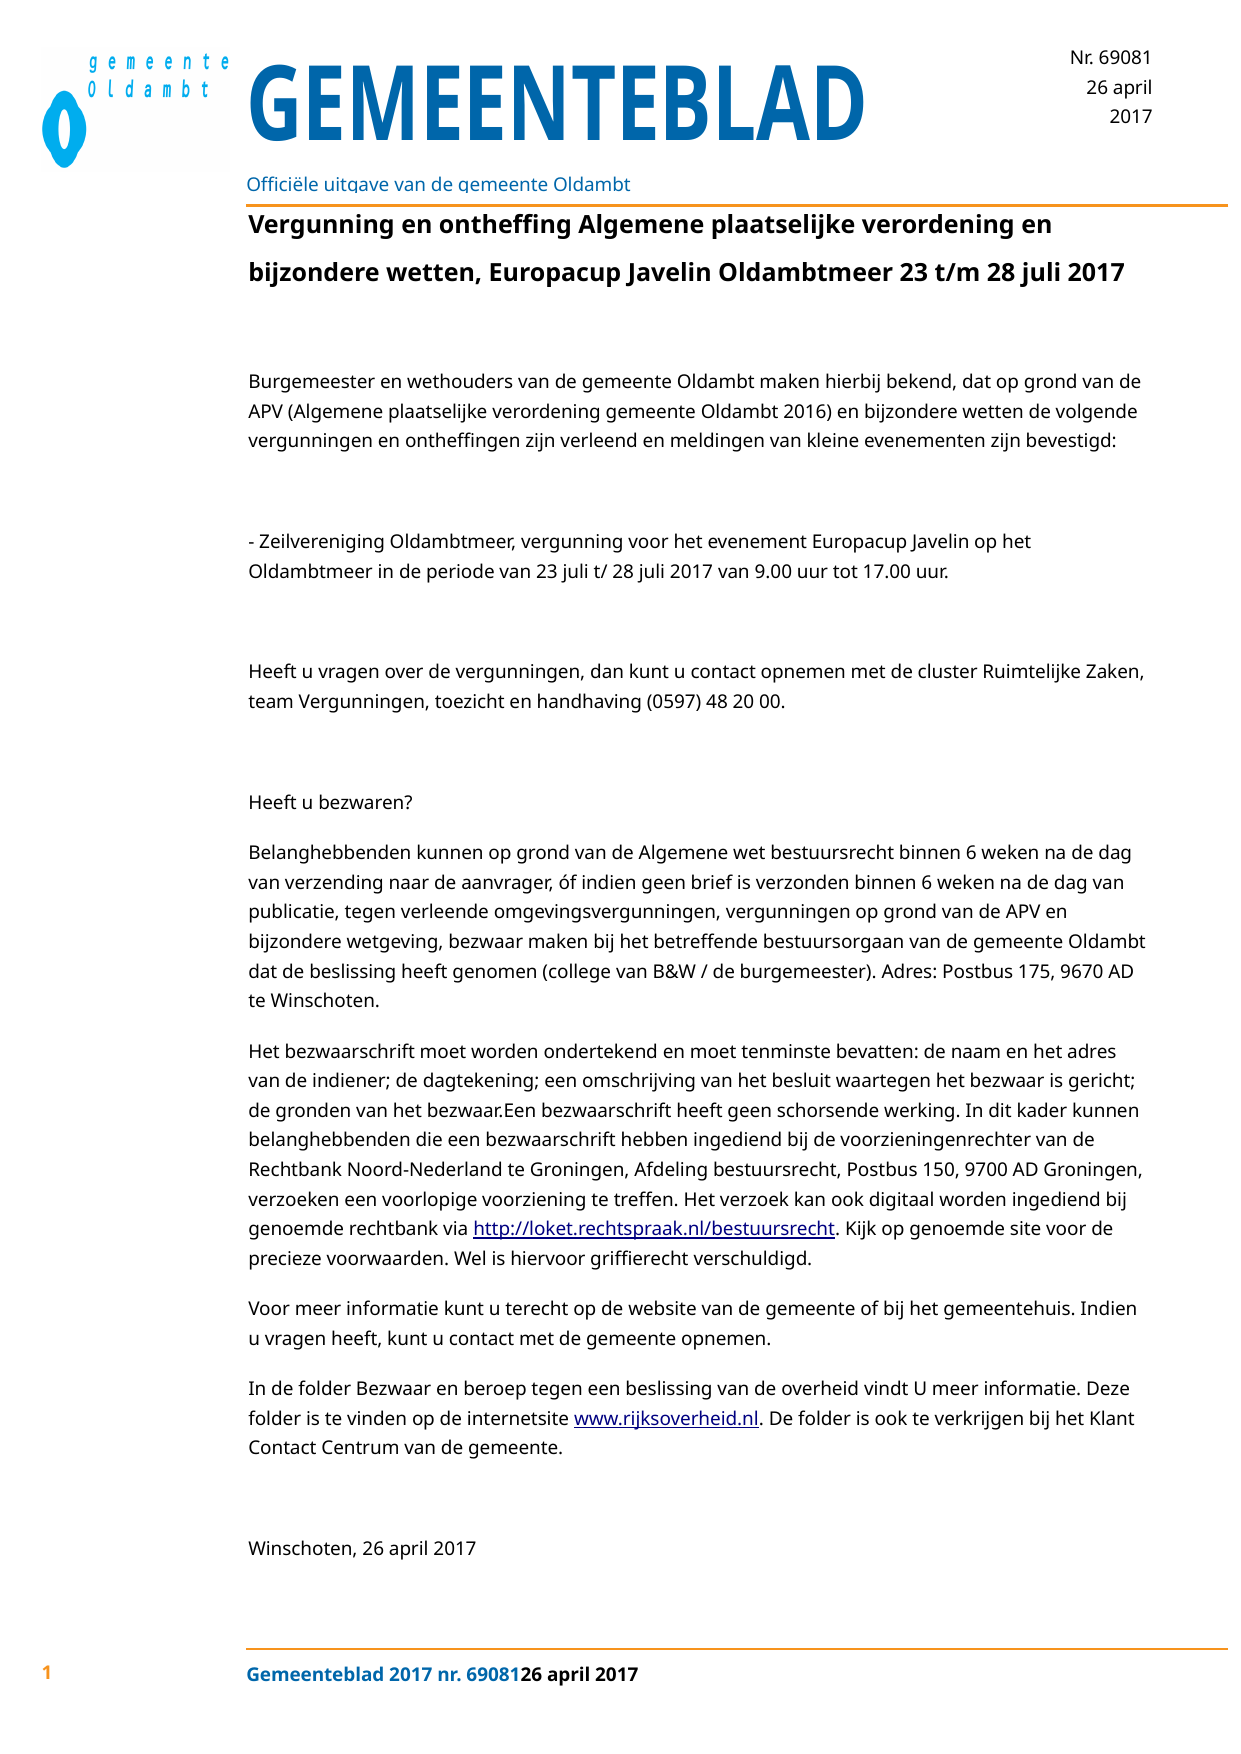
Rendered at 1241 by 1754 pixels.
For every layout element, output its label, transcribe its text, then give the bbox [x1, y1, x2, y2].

text Burgemeester en wethouders van de gemeente Oldambt maken hierbij bekend, dat op grond van de APV (Algemene plaatselijke verordening gemeente Oldambt 2016) en bijzondere wetten de volgende vergunningen en ontheffingen zijn verleend en meldingen van kleine evenementen zijn bevestigd: [248, 368, 1152, 453]
text Belanghebbenden kunnen op grond van de Algemene wet bestuursrecht binnen 6 weken na de dag van verzending naar de aanvrager, óf indien geen brief is verzonden binnen 6 weken na de dag van publicatie, tegen verleende omgevingsvergunningen, vergunningen op grond van de APV en bijzondere wetgeving, bezwaar maken bij het betreffende bestuursorgaan van de gemeente Oldambt dat de beslissing heeft genomen (college van B&W / de burgemeester). Adres: Postbus 175, 9670 AD te Winschoten. [248, 839, 1152, 1013]
text Winschoten, 26 april 2017 [248, 1535, 1152, 1561]
text In de folder Bezwaar en beroep tegen een beslissing van de overheid vindt U meer informatie. Deze folder is te vinden op de internetsite www.rijksoverheid.nl. De folder is ook te verkrijgen bij het Klant Contact Centrum van de gemeente. [248, 1375, 1152, 1460]
text Heeft u bezwaren? [248, 789, 1152, 815]
text - Zeilvereniging Oldambtmeer, vergunning voor het evenement Europacup Javelin op het Oldambtmeer in de periode van 23 juli t/ 28 juli 2017 van 9.00 uur tot 17.00 uur. [248, 528, 1152, 584]
text Heeft u vragen over de vergunningen, dan kunt u contact opnemen met de cluster Ruimtelijke Zaken, team Vergunningen, toezicht en handhaving (0597) 48 20 00. [248, 659, 1152, 714]
text Vergunning en ontheffing Algemene plaatselijke verordening en bijzondere wetten, Europacup Javelin Oldambtmeer 23 t/m 28 juli 2017 [248, 207, 1152, 288]
text Het bezwaarschrift moet worden ondertekend en moet tenminste bevatten: de naam en het adres van de indiener; de dagtekening; een omschrijving van het besluit waartegen het bezwaar is gericht; de gronden van het bezwaar.Een bezwaarschrift heeft geen schorsende werking. In dit kader kunnen belanghebbenden die een bezwaarschrift hebben ingediend bij de voorzieningenrechter van de Rechtbank Noord-Nederland te Groningen, Afdeling bestuursrecht, Postbus 150, 9700 AD Groningen, verzoeken een voorlopige voorziening te treffen. Het verzoek kan ook digitaal worden ingediend bij genoemde rechtbank via http://loket.rechtspraak.nl/bestuursrecht. Kijk op genoemde site voor de precieze voorwaarden. Wel is hiervoor griffierecht verschuldigd. [248, 1038, 1152, 1271]
picture [41, 47, 231, 172]
text Voor meer informatie kunt u terecht op de website van de gemeente of bij het gemeentehuis. Indien u vragen heeft, kunt u contact met de gemeente opnemen. [248, 1295, 1152, 1351]
